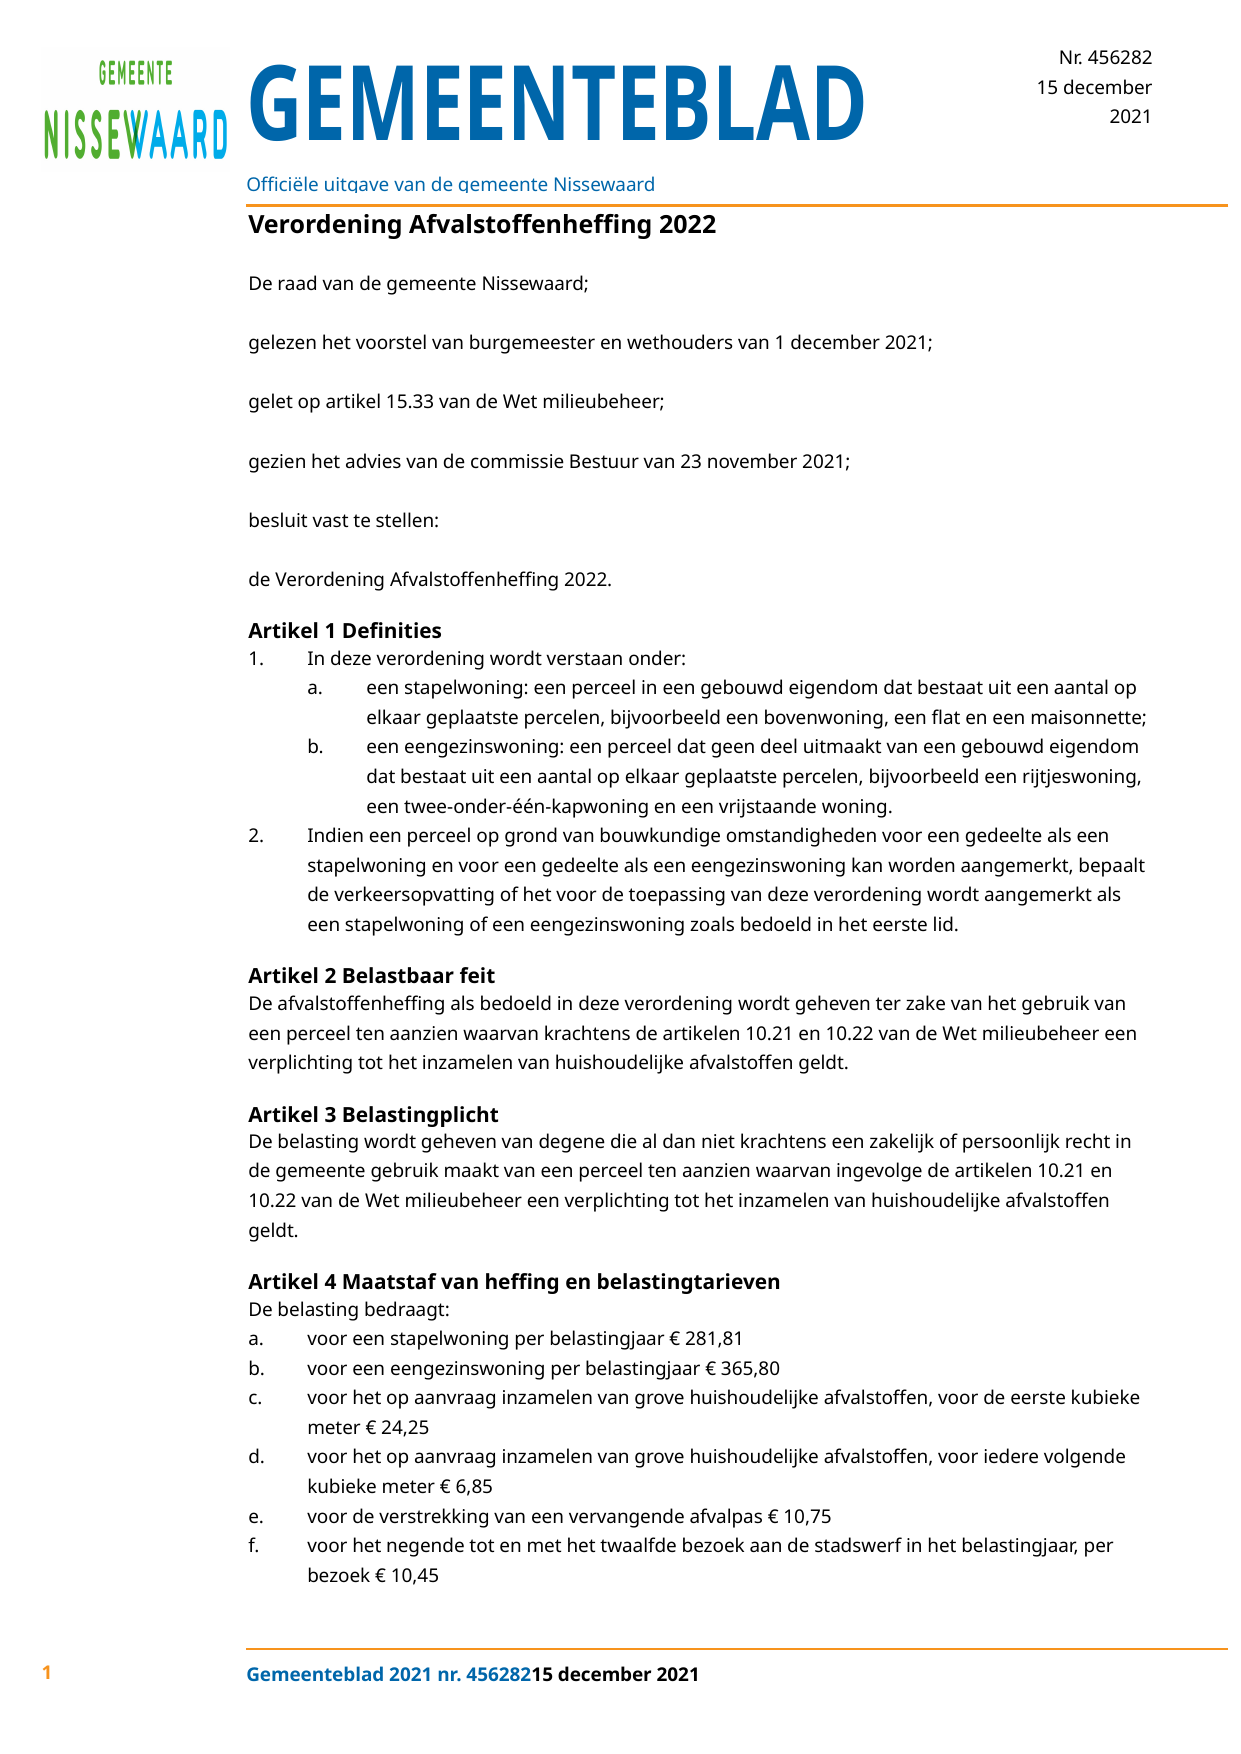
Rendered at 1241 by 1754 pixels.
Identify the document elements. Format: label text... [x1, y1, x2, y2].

list voor een stapelwoning per belastingjaar € 281,81 [248, 1325, 1152, 1351]
list een eengezinswoning: een perceel dat geen deel uitmaakt van een gebouwd eigendom dat bestaat uit een aantal op elkaar geplaatste percelen, bijvoorbeeld een rijtjeswoning, een twee-onder-één-kapwoning en een vrijstaande woning. [307, 734, 1152, 819]
list voor het negende tot en met het twaalfde bezoek aan de stadswerf in het belastingjaar, per bezoek € 10,45 [248, 1532, 1152, 1588]
text gelezen het voorstel van burgemeester en wethouders van 1 december 2021; [248, 329, 1152, 355]
text Artikel 1 Definities [248, 617, 1152, 645]
list voor een eengezinswoning per belastingjaar € 365,80 [248, 1355, 1152, 1381]
picture [41, 47, 231, 172]
text Artikel 4 Maatstaf van heffing en belastingtarieven [248, 1267, 1152, 1296]
text De belasting wordt geheven van degene die al dan niet krachtens een zakelijk of persoonlijk recht in de gemeente gebruik maakt van een perceel ten aanzien waarvan ingevolge de artikelen 10.21 en 10.22 van de Wet milieubeheer een verplichting tot het inzamelen van huishoudelijke afvalstoffen geldt. [248, 1128, 1152, 1243]
text De belasting bedraagt: [248, 1296, 1152, 1321]
text gelet op artikel 15.33 van de Wet milieubeheer; [248, 389, 1152, 414]
text de Verordening Afvalstoffenheffing 2022. [248, 566, 1152, 592]
list een stapelwoning: een perceel in een gebouwd eigendom dat bestaat uit een aantal op elkaar geplaatste percelen, bijvoorbeeld een bovenwoning, een flat en een maisonnette; [307, 674, 1152, 730]
list Indien een perceel op grond van bouwkundige omstandigheden voor een gedeelte als een stapelwoning en voor een gedeelte als een eengezinswoning kan worden aangemerkt, bepaalt de verkeersopvatting of het voor de toepassing van deze verordening wordt aangemerkt als een stapelwoning of een eengezinswoning zoals bedoeld in het eerste lid. [248, 822, 1152, 937]
text De raad van de gemeente Nissewaard; [248, 270, 1152, 296]
text De afvalstoffenheffing als bedoeld in deze verordening wordt geheven ter zake van het gebruik van een perceel ten aanzien waarvan krachtens de artikelen 10.21 en 10.22 van de Wet milieubeheer een verplichting tot het inzamelen van huishoudelijke afvalstoffen geldt. [248, 990, 1152, 1075]
text Verordening Afvalstoffenheffing 2022 [248, 207, 1152, 241]
list In deze verordening wordt verstaan onder: [248, 645, 1152, 671]
text Artikel 3 Belastingplicht [248, 1100, 1152, 1128]
text gezien het advies van de commissie Bestuur van 23 november 2021; [248, 448, 1152, 473]
list voor het op aanvraag inzamelen van grove huishoudelijke afvalstoffen, voor iedere volgende kubieke meter € 6,85 [248, 1444, 1152, 1499]
list voor het op aanvraag inzamelen van grove huishoudelijke afvalstoffen, voor de eerste kubieke meter € 24,25 [248, 1384, 1152, 1440]
list voor de verstrekking van een vervangende afvalpas € 10,75 [248, 1503, 1152, 1528]
text Artikel 2 Belastbaar feit [248, 962, 1152, 990]
text besluit vast te stellen: [248, 507, 1152, 533]
